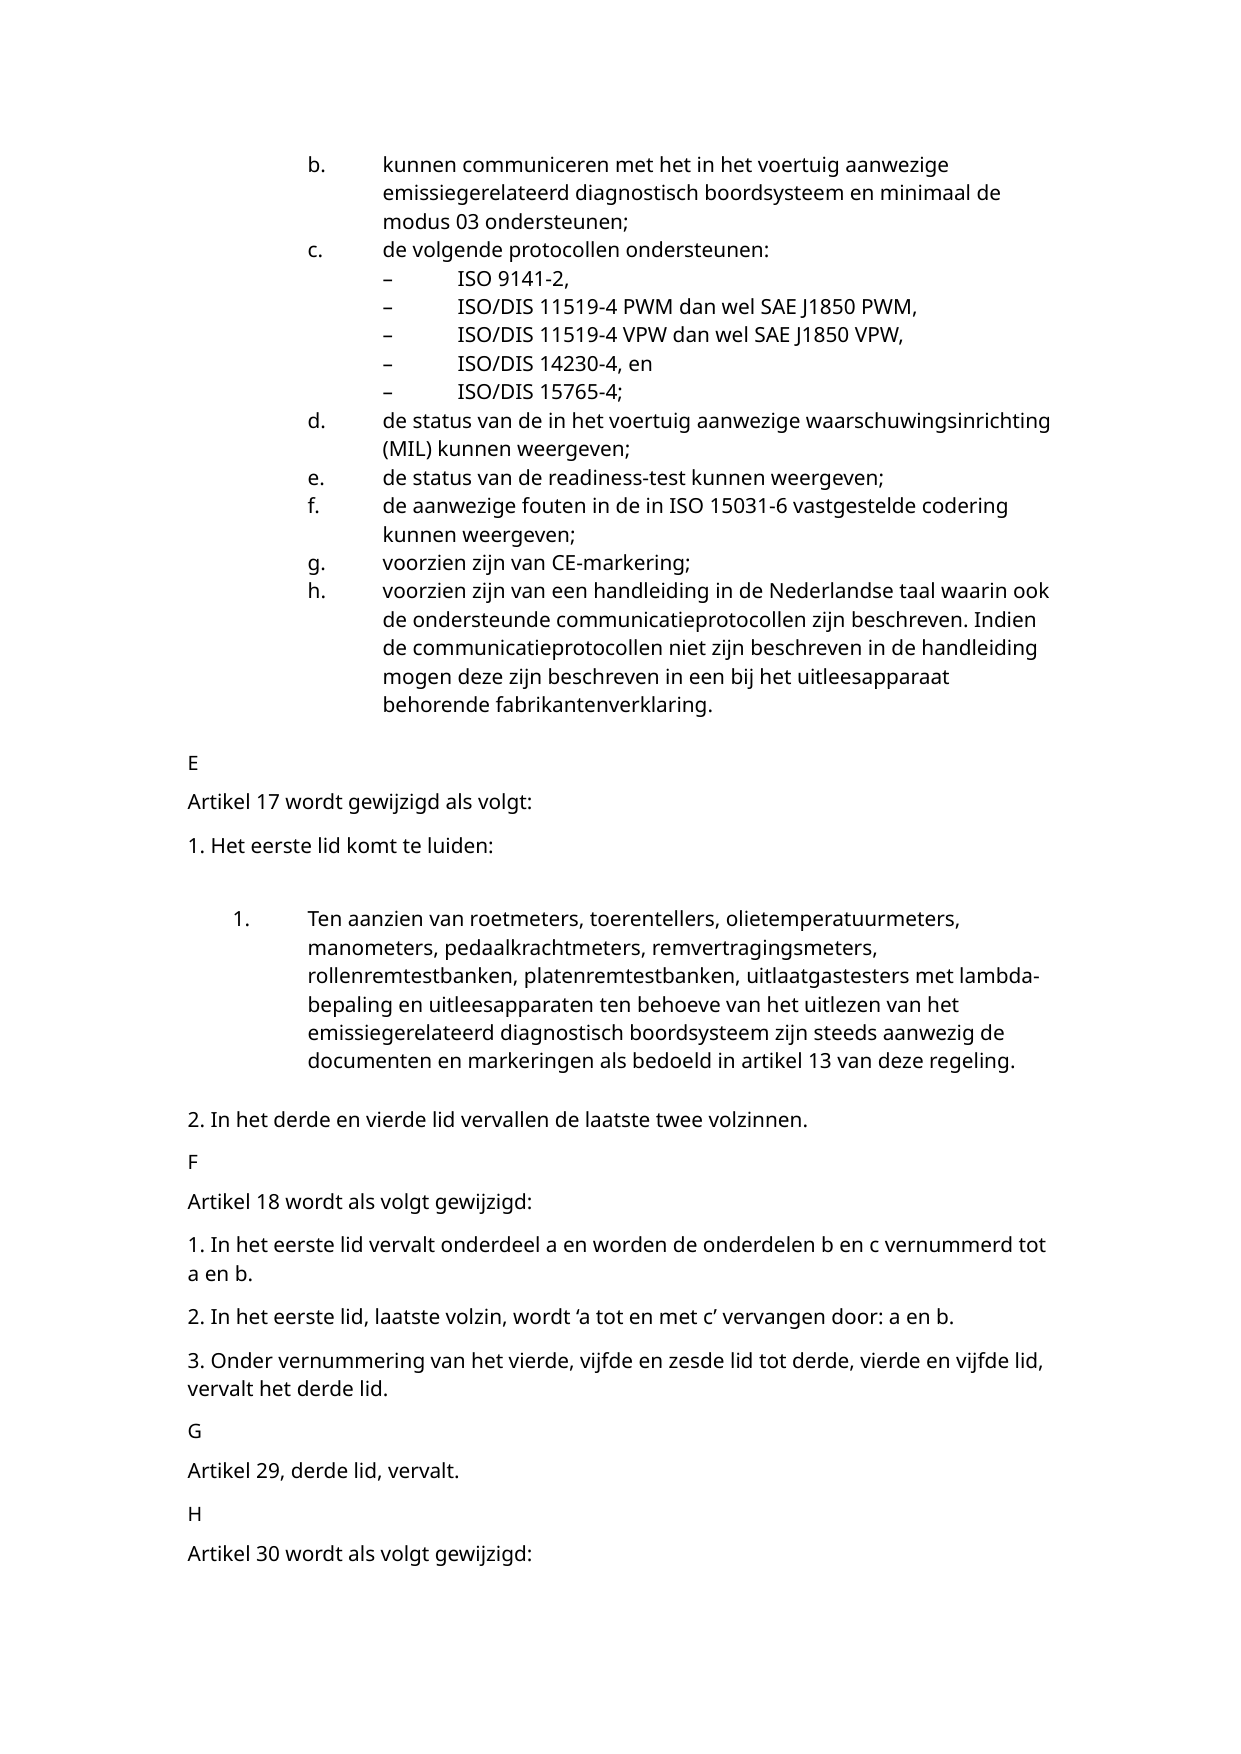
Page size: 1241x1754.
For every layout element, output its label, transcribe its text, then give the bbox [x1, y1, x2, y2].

text 1. Het eerste lid komt te luiden: [187, 831, 1053, 859]
list de aanwezige fouten in de in ISO 15031-6 vastgestelde codering kunnen weergeven; [307, 491, 1053, 548]
list ISO/DIS 11519-4 VPW dan wel SAE J1850 VPW, [382, 321, 1053, 349]
list de volgende protocollen ondersteunen: [307, 235, 1053, 264]
text Artikel 29, derde lid, vervalt. [187, 1457, 1053, 1485]
list ISO/DIS 11519-4 PWM dan wel SAE J1850 PWM, [382, 292, 1053, 321]
list ISO/DIS 15765-4; [382, 377, 1053, 406]
list voorzien zijn van CE-markering; [307, 548, 1053, 577]
text 1. In het eerste lid vervalt onderdeel a en worden de onderdelen b en c vernummerd tot a en b. [187, 1231, 1053, 1287]
text H [187, 1500, 1053, 1527]
list Ten aanzien van roetmeters, toerentellers, olietemperatuurmeters, manometers, pedaalkrachtmeters, remvertragingsmeters, rollenremtestbanken, platenremtestbanken, uitlaatgastesters met lambda-bepaling en uitleesapparaten ten behoeve van het uitlezen van het emissiegerelateerd diagnostisch boordsysteem zijn steeds aanwezig de documenten en markeringen als bedoeld in artikel 13 van deze regeling. [232, 904, 1053, 1075]
list ISO/DIS 14230-4, en [382, 349, 1053, 377]
list de status van de in het voertuig aanwezige waarschuwingsinrichting (MIL) kunnen weergeven; [307, 406, 1053, 463]
list ISO 9141-2, [382, 264, 1053, 292]
text 2. In het eerste lid, laatste volzin, wordt ‘a tot en met c’ vervangen door: a en b. [187, 1302, 1053, 1331]
text F [187, 1148, 1053, 1175]
text G [187, 1418, 1053, 1445]
list kunnen communiceren met het in het voertuig aanwezige emissiegerelateerd diagnostisch boordsysteem en minimaal de modus 03 ondersteunen; [307, 150, 1053, 235]
text E [187, 749, 1053, 776]
text Artikel 18 wordt als volgt gewijzigd: [187, 1187, 1053, 1216]
text Artikel 30 wordt als volgt gewijzigd: [187, 1539, 1053, 1567]
list de status van de readiness-test kunnen weergeven; [307, 463, 1053, 491]
text 2. In het derde en vierde lid vervallen de laatste twee volzinnen. [187, 1105, 1053, 1133]
list voorzien zijn van een handleiding in de Nederlandse taal waarin ook de ondersteunde communicatieprotocollen zijn beschreven. Indien de communicatieprotocollen niet zijn beschreven in de handleiding mogen deze zijn beschreven in een bij het uitleesapparaat behorende fabrikantenverklaring. [307, 577, 1053, 719]
text Artikel 17 wordt gewijzigd als volgt: [187, 787, 1053, 816]
text 3. Onder vernummering van het vierde, vijfde en zesde lid tot derde, vierde en vijfde lid, vervalt het derde lid. [187, 1346, 1053, 1403]
